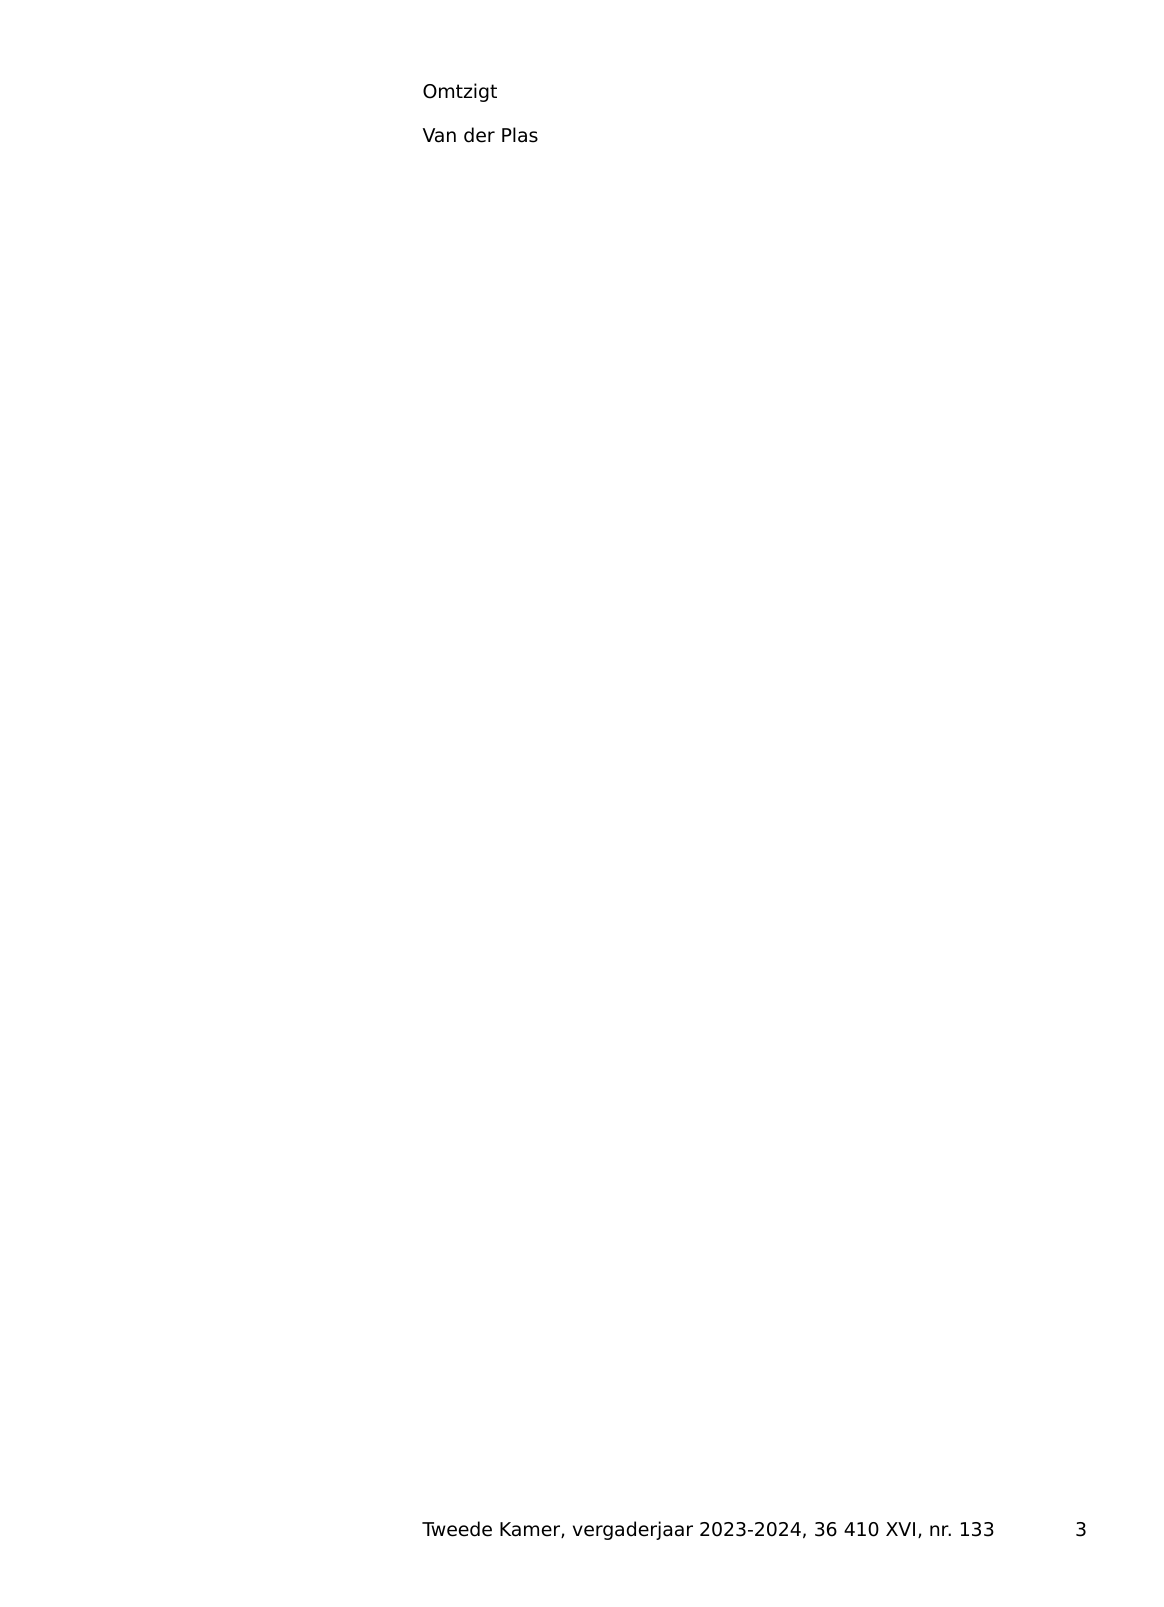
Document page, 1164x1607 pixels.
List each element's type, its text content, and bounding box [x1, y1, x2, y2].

text Omtzigt Van der Plas [422, 59, 1087, 147]
